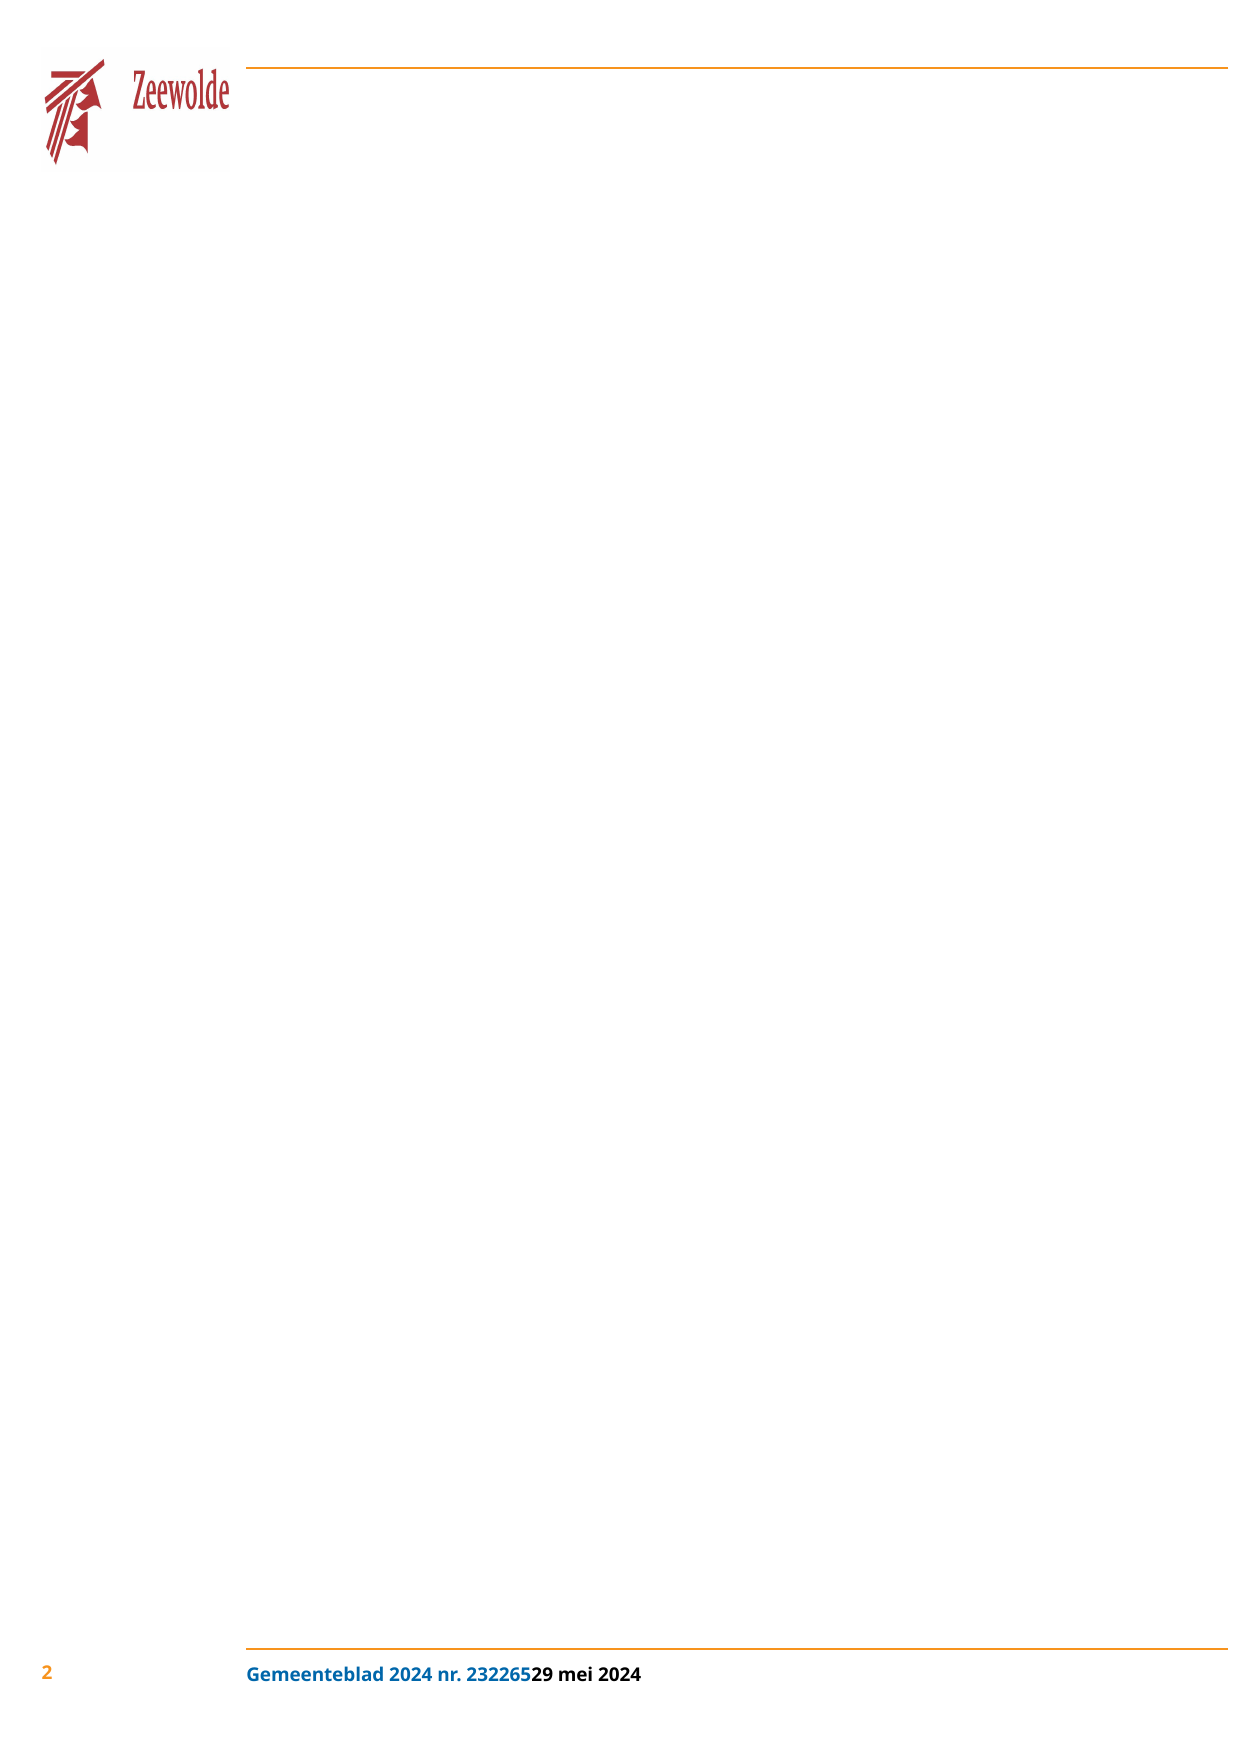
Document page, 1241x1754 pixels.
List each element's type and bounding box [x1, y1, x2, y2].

picture [41, 47, 231, 172]
